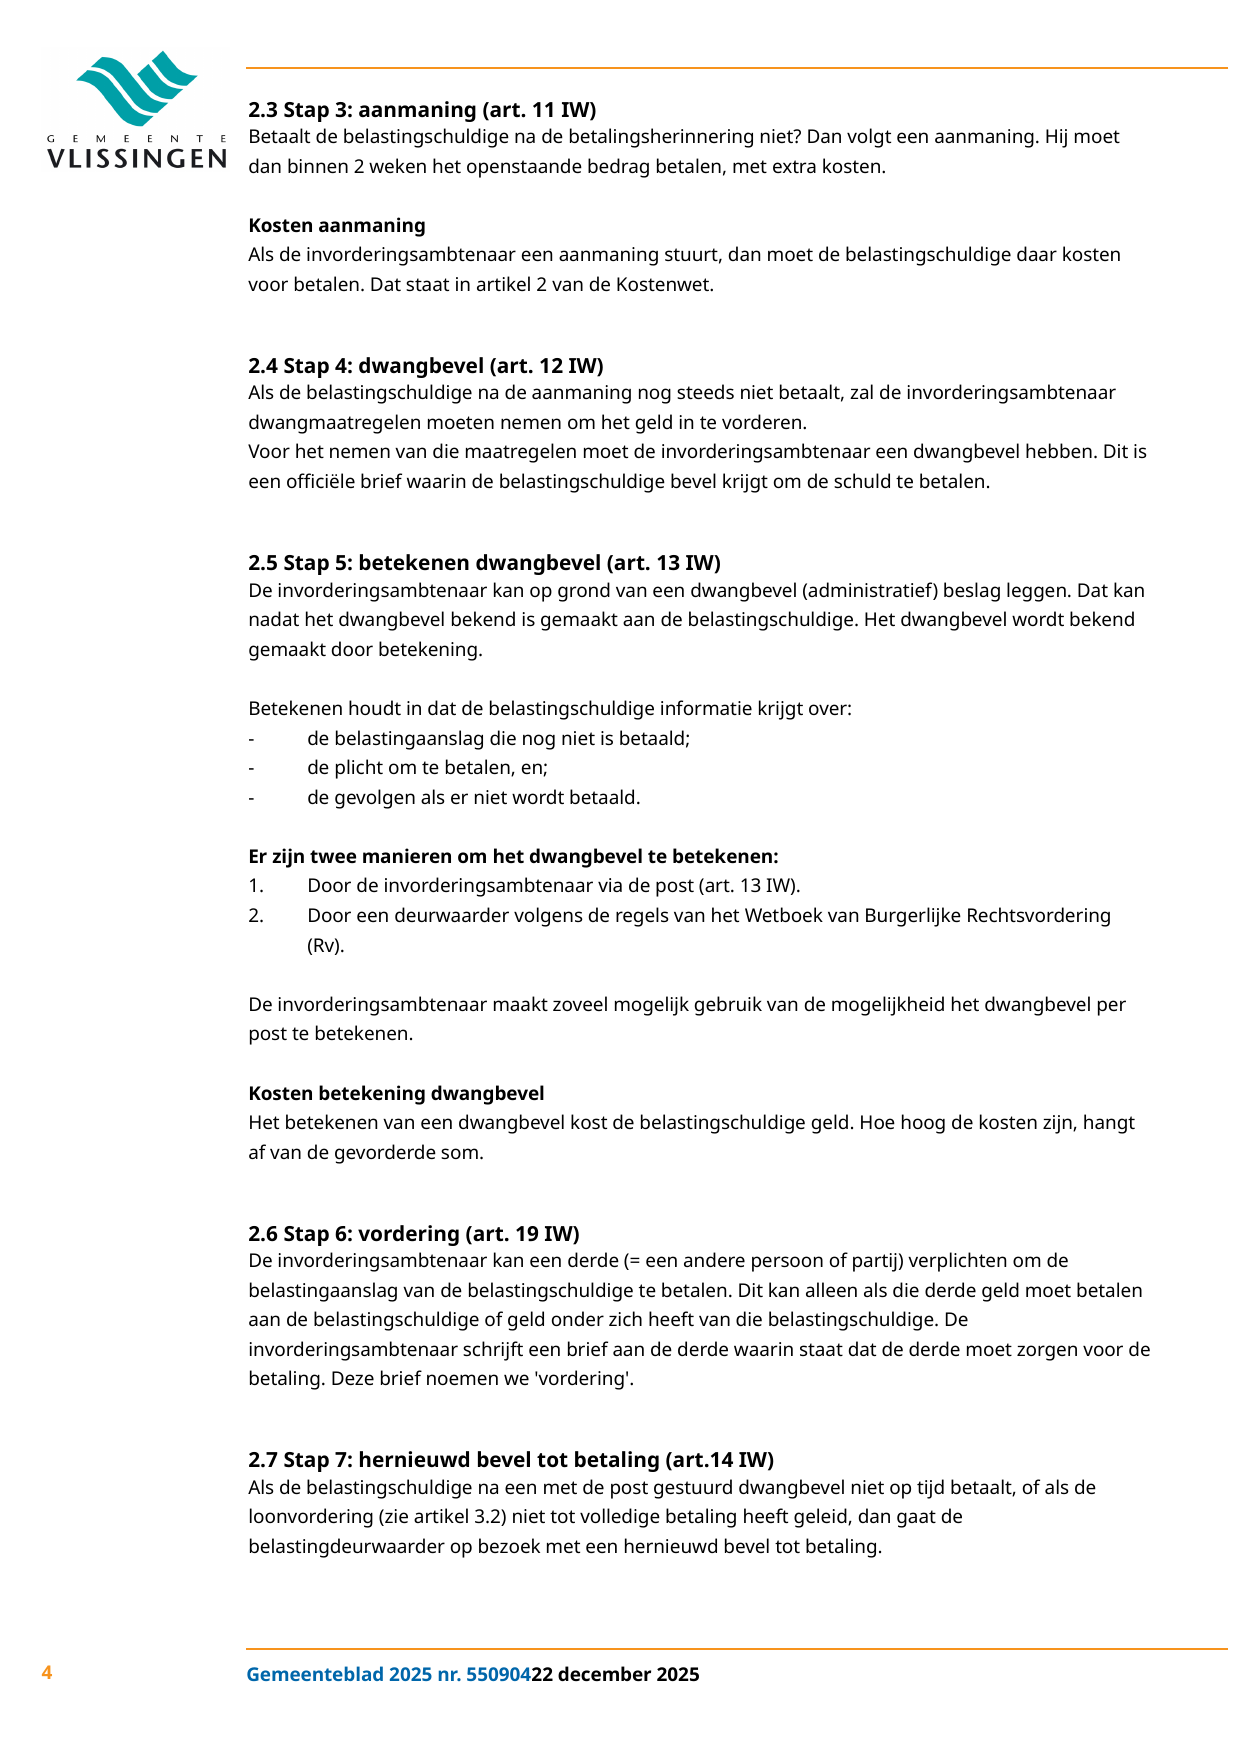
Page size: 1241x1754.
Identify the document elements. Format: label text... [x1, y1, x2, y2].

text Kosten aanmaning [248, 212, 1152, 238]
text Voor het nemen van die maatregelen moet de invorderingsambtenaar een dwangbevel hebben. Dit is een officiële brief waarin de belastingschuldige bevel krijgt om de schuld te betalen. [248, 439, 1152, 494]
text Het betekenen van een dwangbevel kost de belastingschuldige geld. Hoe hoog de kosten zijn, hangt af van de gevorderde som. [248, 1109, 1152, 1164]
text 2.5 Stap 5: betekenen dwangbevel (art. 13 IW) [248, 548, 1152, 577]
list de plicht om te betalen, en; [248, 754, 1152, 780]
text De invorderingsambtenaar kan een derde (= een andere persoon of partij) verplichten om de belastingaanslag van de belastingschuldige te betalen. Dit kan alleen als die derde geld moet betalen aan de belastingschuldige of geld onder zich heeft van die belastingschuldige. De invorderingsambtenaar schrijft een brief aan de derde waarin staat dat de derde moet zorgen voor de betaling. Deze brief noemen we 'vordering'. [248, 1247, 1152, 1391]
list Door de invorderingsambtenaar via de post (art. 13 IW). [248, 873, 1152, 898]
list Door een deurwaarder volgens de regels van het Wetboek van Burgerlijke Rechtsvordering (Rv). [248, 902, 1152, 957]
text De invorderingsambtenaar kan op grond van een dwangbevel (administratief) beslag leggen. Dat kan nadat het dwangbevel bekend is gemaakt aan de belastingschuldige. Het dwangbevel wordt bekend gemaakt door betekening. [248, 577, 1152, 662]
list de gevolgen als er niet wordt betaald. [248, 784, 1152, 809]
text Kosten betekening dwangbevel [248, 1080, 1152, 1105]
list de belastingaanslag die nog niet is betaald; [248, 725, 1152, 750]
text Als de belastingschuldige na een met de post gestuurd dwangbevel niet op tijd betaalt, of als de loonvordering (zie artikel 3.2) niet tot volledige betaling heeft geleid, dan gaat de belastingdeurwaarder op bezoek met een hernieuwd bevel tot betaling. [248, 1474, 1152, 1559]
text Als de belastingschuldige na de aanmaning nog steeds niet betaalt, zal de invorderingsambtenaar dwangmaatregelen moeten nemen om het geld in te vorderen. [248, 379, 1152, 435]
text 2.6 Stap 6: vordering (art. 19 IW) [248, 1219, 1152, 1247]
text 2.4 Stap 4: dwangbevel (art. 12 IW) [248, 351, 1152, 379]
text De invorderingsambtenaar maakt zoveel mogelijk gebruik van de mogelijkheid het dwangbevel per post te betekenen. [248, 991, 1152, 1046]
text Er zijn twee manieren om het dwangbevel te betekenen: [248, 843, 1152, 869]
text 2.7 Stap 7: hernieuwd bevel tot betaling (art.14 IW) [248, 1446, 1152, 1474]
text Als de invorderingsambtenaar een aanmaning stuurt, dan moet de belastingschuldige daar kosten voor betalen. Dat staat in artikel 2 van de Kostenwet. [248, 242, 1152, 297]
picture [41, 47, 231, 172]
text 2.3 Stap 3: aanmaning (art. 11 IW) [248, 95, 1152, 123]
text Betaalt de belastingschuldige na de betalingsherinnering niet? Dan volgt een aanmaning. Hij moet dan binnen 2 weken het openstaande bedrag betalen, met extra kosten. [248, 123, 1152, 178]
text Betekenen houdt in dat de belastingschuldige informatie krijgt over: [248, 695, 1152, 721]
